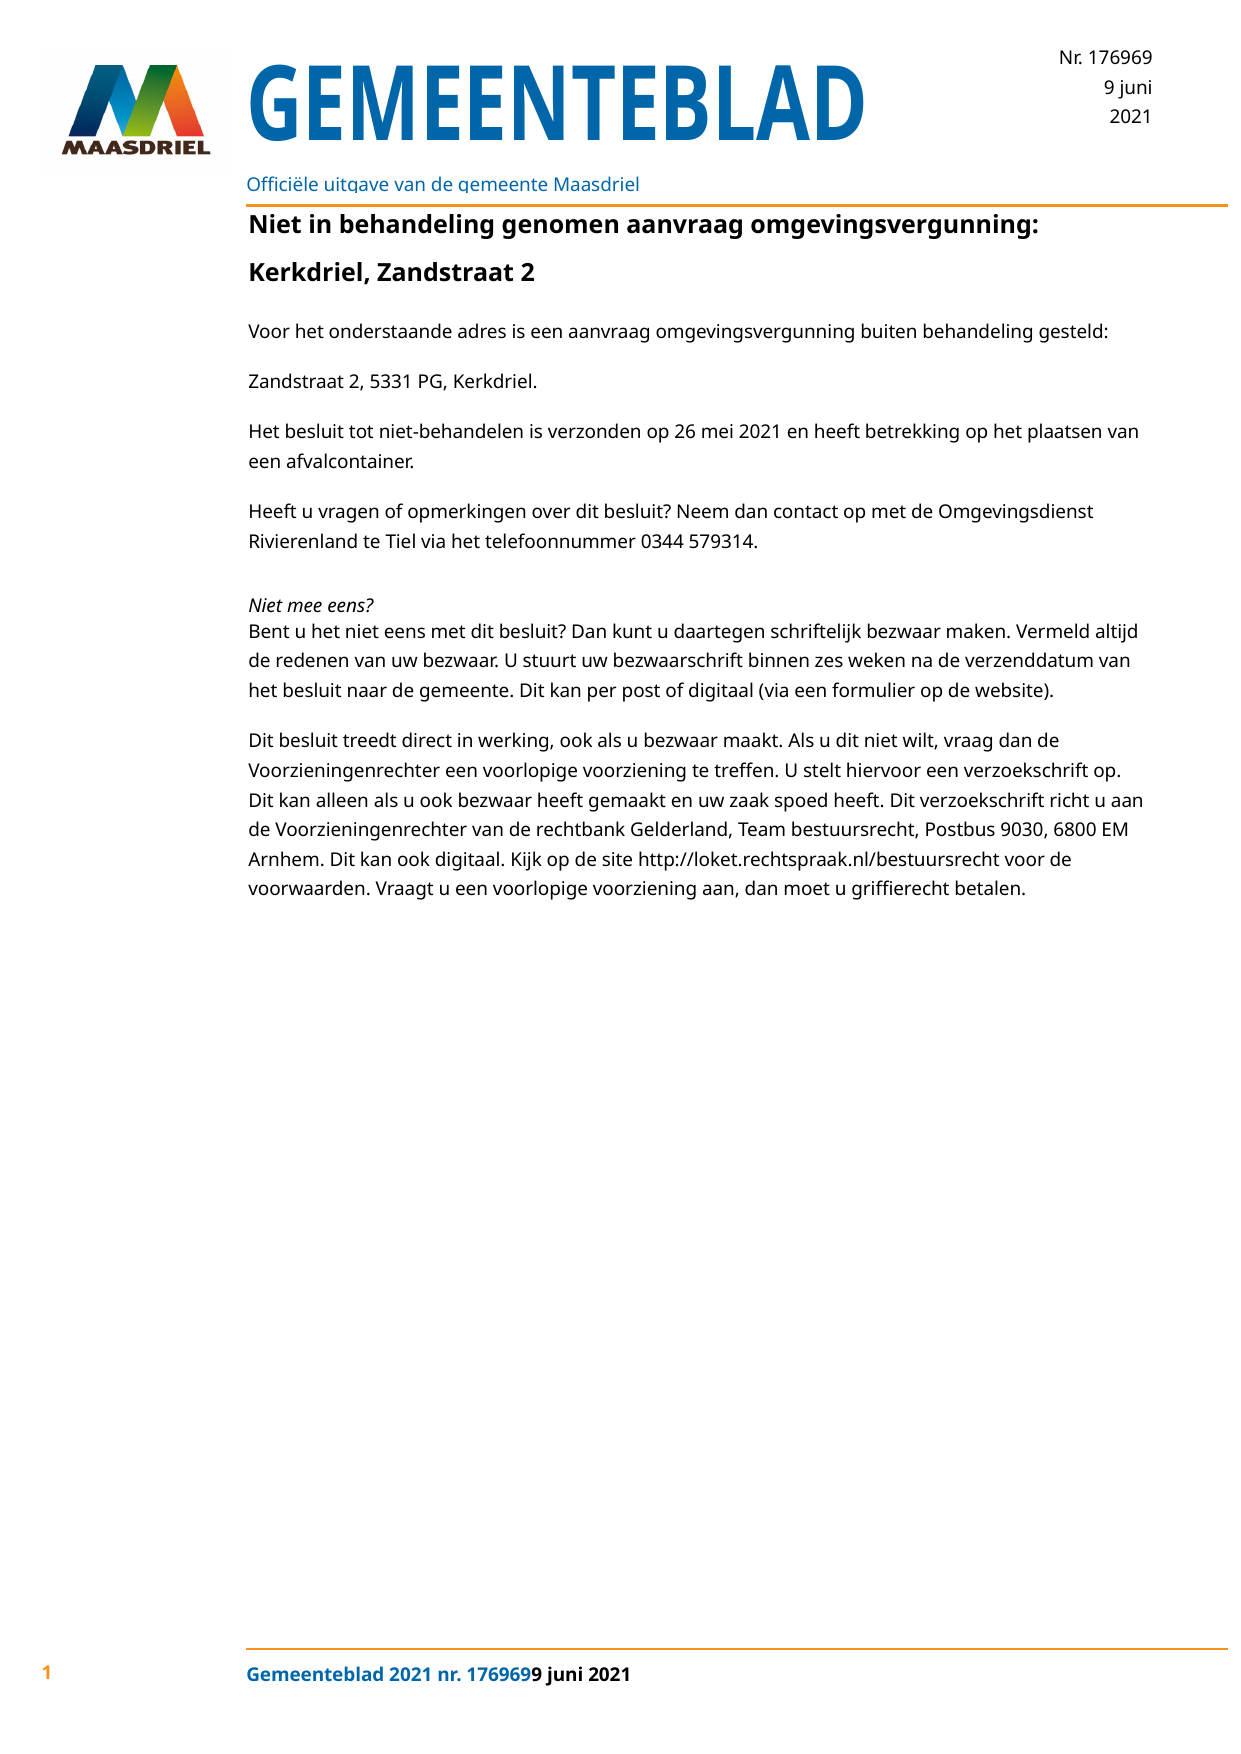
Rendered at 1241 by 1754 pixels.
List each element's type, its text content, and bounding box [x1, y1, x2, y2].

text Voor het onderstaande adres is een aanvraag omgevingsvergunning buiten behandeling gesteld: [248, 318, 1152, 344]
text Heeft u vragen of opmerkingen over dit besluit? Neem dan contact op met de Omgevingsdienst Rivierenland te Tiel via het telefoonnummer 0344 579314. [248, 499, 1152, 554]
text Zandstraat 2, 5331 PG, Kerkdriel. [248, 368, 1152, 394]
text Niet in behandeling genomen aanvraag omgevingsvergunning: Kerkdriel, Zandstraat 2 [248, 207, 1152, 288]
text Niet mee eens? [248, 592, 1152, 618]
text Bent u het niet eens met dit besluit? Dan kunt u daartegen schriftelijk bezwaar maken. Vermeld altijd de redenen van uw bezwaar. U stuurt uw bezwaarschrift binnen zes weken na de verzenddatum van het besluit naar de gemeente. Dit kan per post of digitaal (via een formulier op de website). [248, 618, 1152, 703]
text Het besluit tot niet-behandelen is verzonden op 26 mei 2021 en heeft betrekking op het plaatsen van een afvalcontainer. [248, 419, 1152, 474]
text Dit besluit treedt direct in werking, ook als u bezwaar maakt. Als u dit niet wilt, vraag dan de Voorzieningenrechter een voorlopige voorziening te treffen. U stelt hiervoor een verzoekschrift op. Dit kan alleen als u ook bezwaar heeft gemaakt en uw zaak spoed heeft. Dit verzoekschrift richt u aan de Voorzieningenrechter van de rechtbank Gelderland, Team bestuursrecht, Postbus 9030, 6800 EM Arnhem. Dit kan ook digitaal. Kijk op de site http://loket.rechtspraak.nl/bestuursrecht voor de voorwaarden. Vraagt u een voorlopige voorziening aan, dan moet u griffierecht betalen. [248, 728, 1152, 901]
picture [41, 47, 231, 172]
